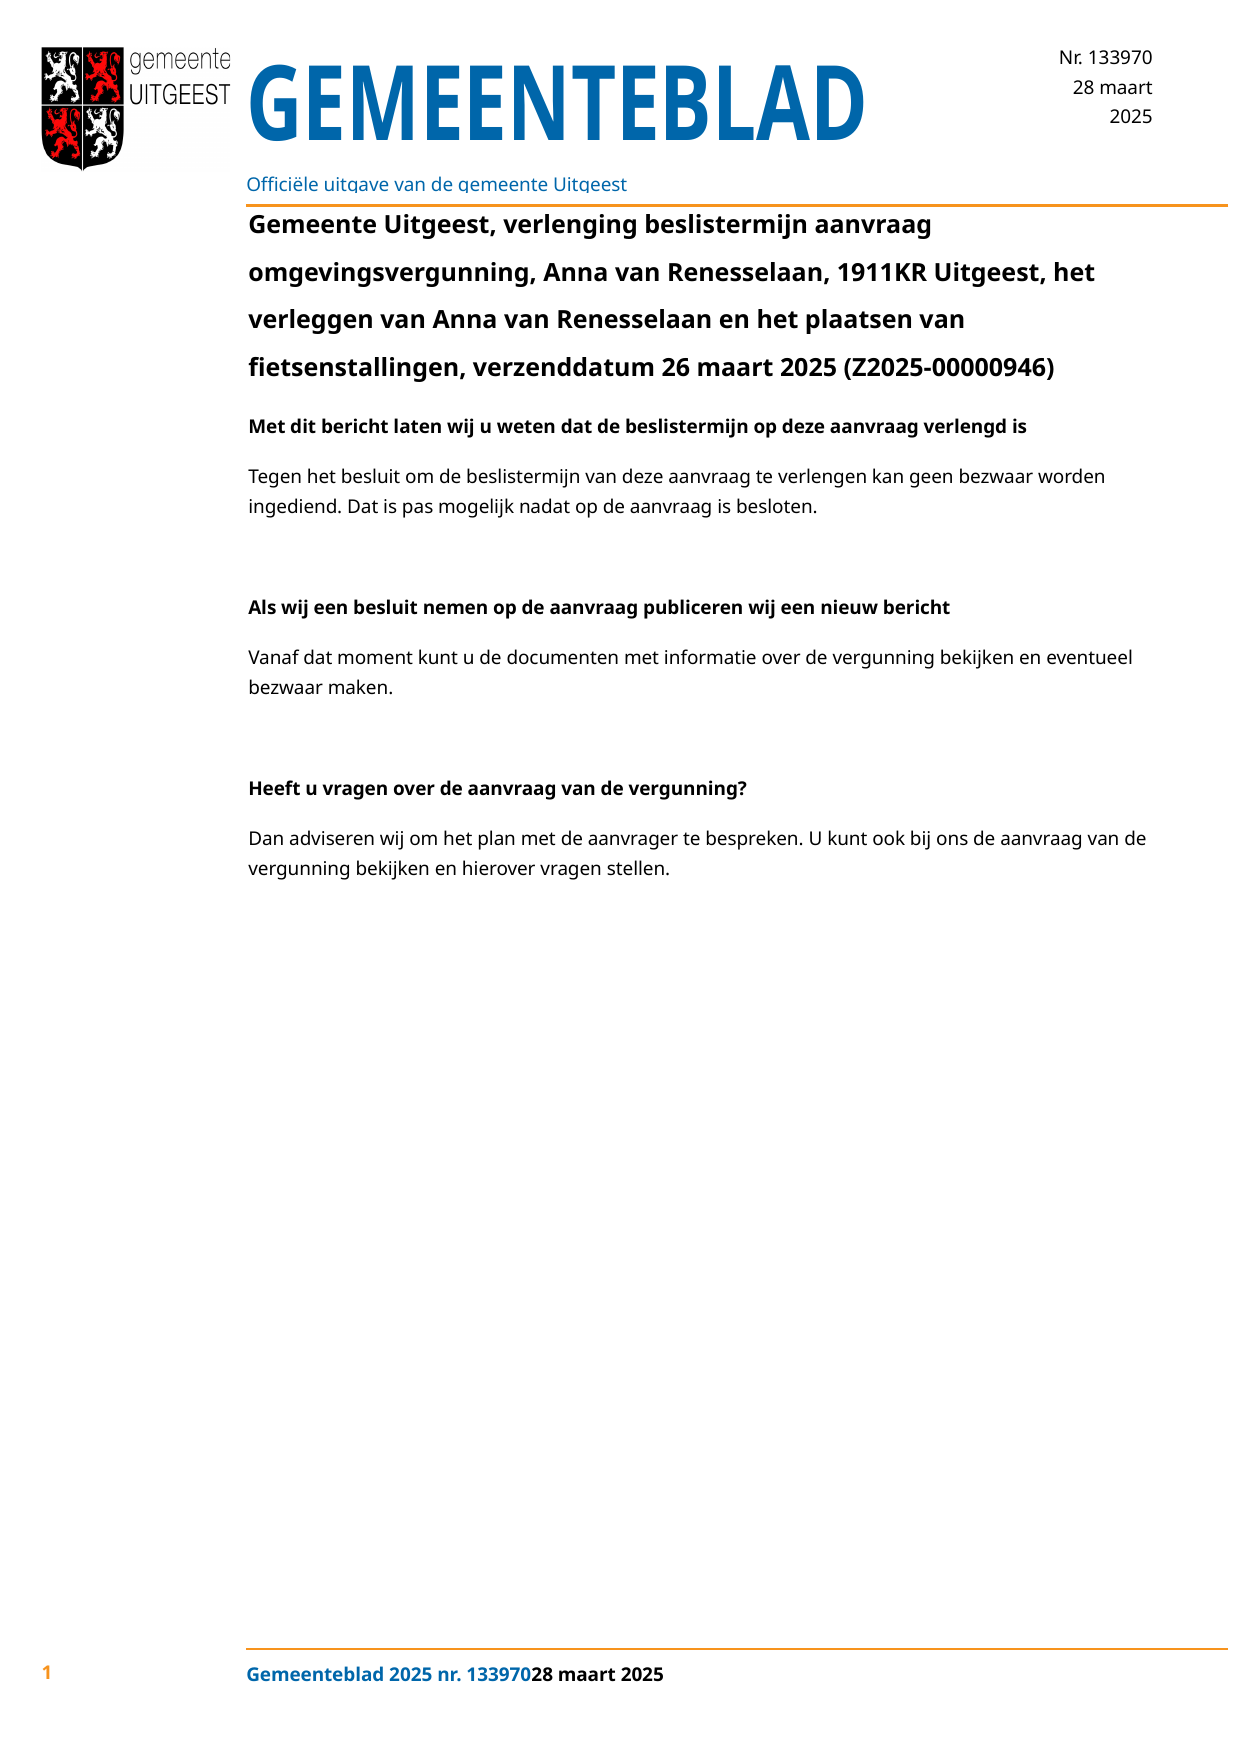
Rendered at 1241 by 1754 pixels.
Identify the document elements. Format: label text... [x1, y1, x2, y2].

picture [41, 47, 231, 172]
text Gemeente Uitgeest, verlenging beslistermijn aanvraag omgevingsvergunning, Anna van Renesselaan, 1911KR Uitgeest, het verleggen van Anna van Renesselaan en het plaatsen van fietsenstallingen, verzenddatum 26 maart 2025 (Z2025-00000946) [248, 207, 1152, 384]
text Vanaf dat moment kunt u de documenten met informatie over de vergunning bekijken en eventueel bezwaar maken. [248, 644, 1152, 700]
text Als wij een besluit nemen op de aanvraag publiceren wij een nieuw bericht [248, 594, 1152, 620]
text Met dit bericht laten wij u weten dat de beslistermijn op deze aanvraag verlengd is [248, 413, 1152, 439]
text Tegen het besluit om de beslistermijn van deze aanvraag te verlengen kan geen bezwaar worden ingediend. Dat is pas mogelijk nadat op de aanvraag is besloten. [248, 463, 1152, 519]
text Dan adviseren wij om het plan met de aanvrager te bespreken. U kunt ook bij ons de aanvraag van de vergunning bekijken en hierover vragen stellen. [248, 825, 1152, 881]
text Heeft u vragen over de aanvraag van de vergunning? [248, 775, 1152, 801]
